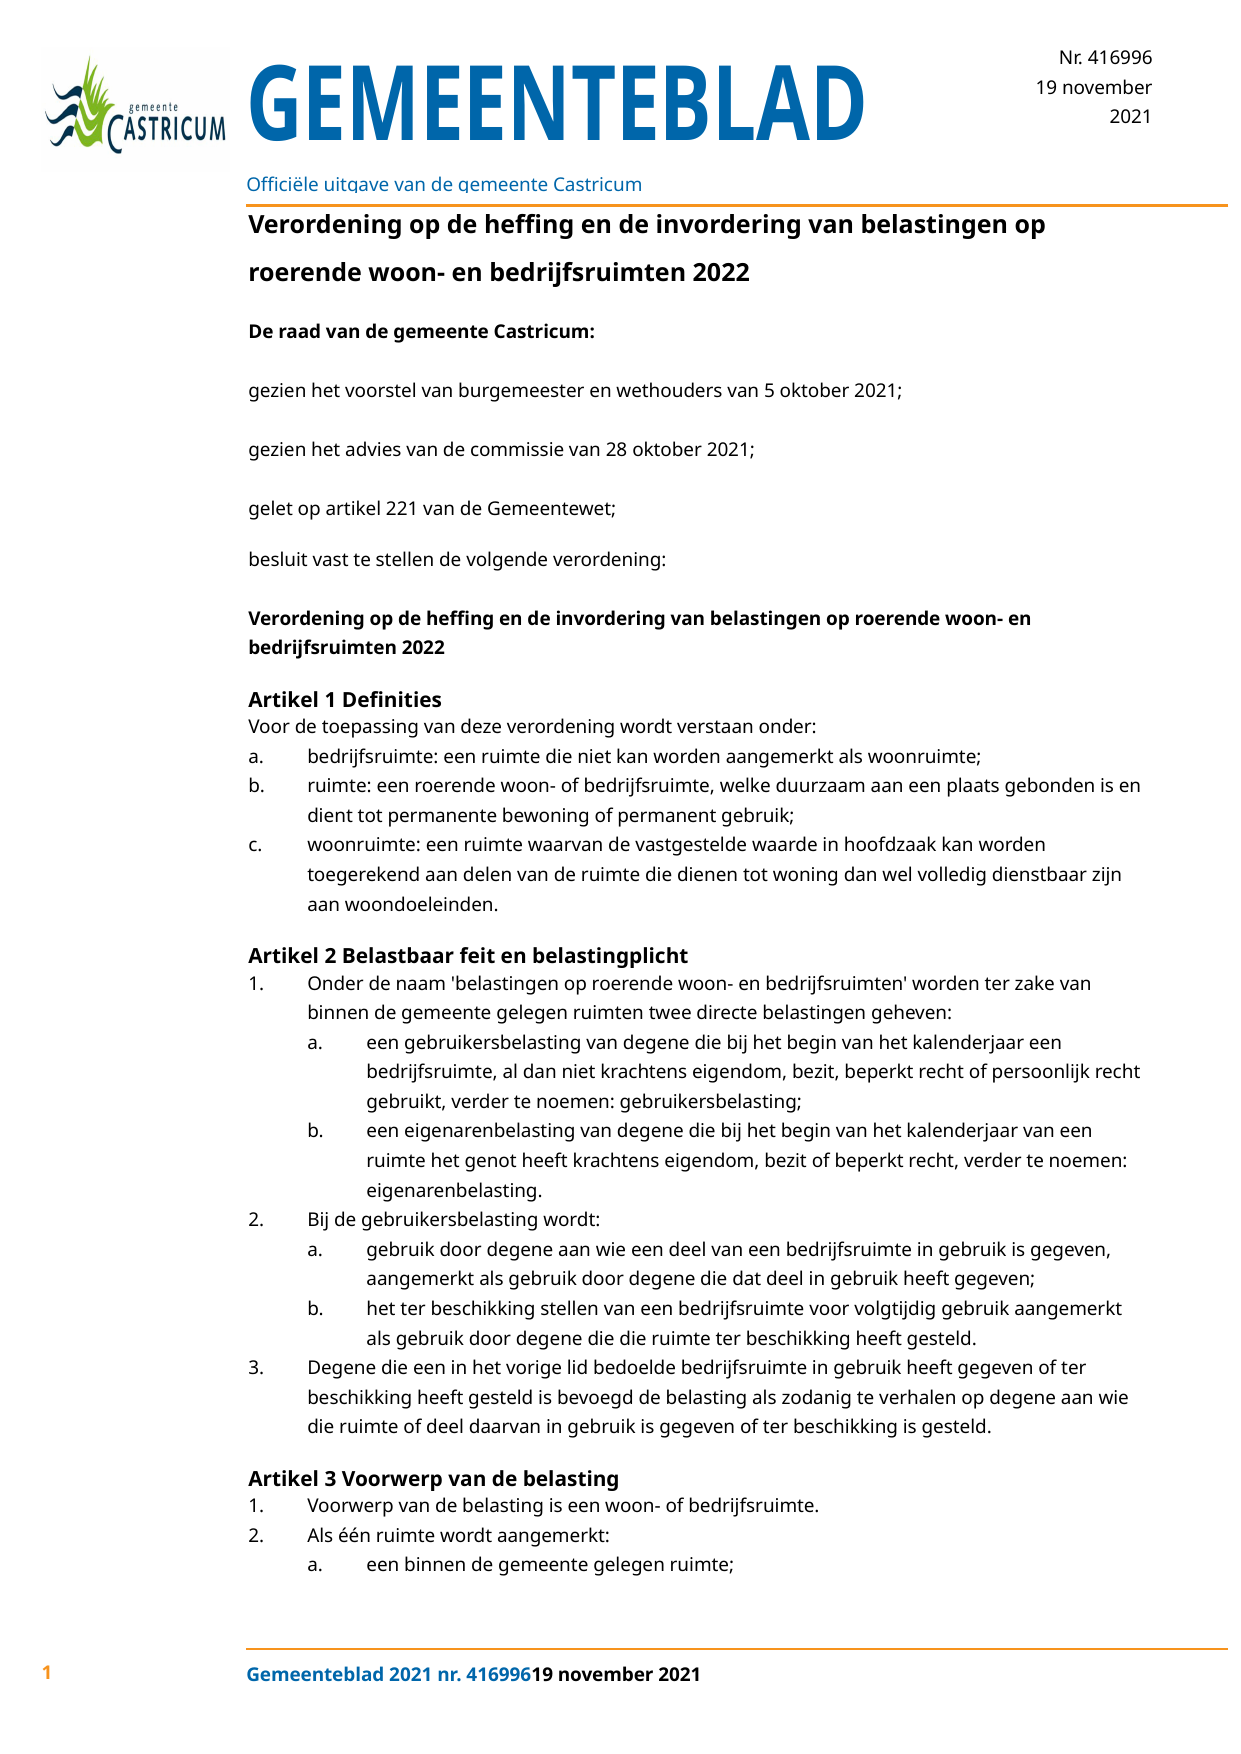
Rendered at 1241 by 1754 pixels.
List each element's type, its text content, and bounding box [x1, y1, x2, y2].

text besluit vast te stellen de volgende verordening: [248, 546, 1152, 571]
list het ter beschikking stellen van een bedrijfsruimte voor volgtijdig gebruik aangemerkt als gebruik door degene die die ruimte ter beschikking heeft gesteld. [307, 1295, 1152, 1350]
list ruimte: een roerende woon- of bedrijfsruimte, welke duurzaam aan een plaats gebonden is en dient tot permanente bewoning of permanent gebruik; [248, 772, 1152, 828]
text Artikel 2 Belastbaar feit en belastingplicht [248, 941, 1152, 970]
text gezien het voorstel van burgemeester en wethouders van 5 oktober 2021; [248, 377, 1152, 403]
picture [41, 47, 231, 172]
text De raad van de gemeente Castricum: [248, 318, 1152, 344]
text Verordening op de heffing en de invordering van belastingen op roerende woon- en bedrijfsruimten 2022 [248, 605, 1152, 660]
text gezien het advies van de commissie van 28 oktober 2021; [248, 436, 1152, 462]
text Voor de toepassing van deze verordening wordt verstaan onder: [248, 713, 1152, 739]
list een eigenarenbelasting van degene die bij het begin van het kalenderjaar van een ruimte het genot heeft krachtens eigendom, bezit of beperkt recht, verder te noemen: eigenarenbelasting. [307, 1118, 1152, 1202]
list Als één ruimte wordt aangemerkt: [248, 1522, 1152, 1548]
list woonruimte: een ruimte waarvan de vastgestelde waarde in hoofdzaak kan worden toegerekend aan delen van de ruimte die dienen tot woning dan wel volledig dienstbaar zijn aan woondoeleinden. [248, 832, 1152, 917]
list Voorwerp van de belasting is een woon- of bedrijfsruimte. [248, 1492, 1152, 1518]
list een binnen de gemeente gelegen ruimte; [307, 1551, 1152, 1577]
list een gebruikersbelasting van degene die bij het begin van het kalenderjaar een bedrijfsruimte, al dan niet krachtens eigendom, bezit, beperkt recht of persoonlijk recht gebruikt, verder te noemen: gebruikersbelasting; [307, 1029, 1152, 1114]
text Verordening op de heffing en de invordering van belastingen op roerende woon- en bedrijfsruimten 2022 [248, 207, 1152, 288]
text Artikel 1 Definities [248, 685, 1152, 713]
list Bij de gebruikersbelasting wordt: [248, 1206, 1152, 1232]
list Onder de naam 'belastingen op roerende woon- en bedrijfsruimten' worden ter zake van binnen de gemeente gelegen ruimten twee directe belastingen geheven: [248, 970, 1152, 1025]
text gelet op artikel 221 van de Gemeentewet; [248, 495, 1152, 521]
list bedrijfsruimte: een ruimte die niet kan worden aangemerkt als woonruimte; [248, 743, 1152, 769]
text Artikel 3 Voorwerp van de belasting [248, 1464, 1152, 1492]
list Degene die een in het vorige lid bedoelde bedrijfsruimte in gebruik heeft gegeven of ter beschikking heeft gesteld is bevoegd de belasting als zodanig te verhalen op degene aan wie die ruimte of deel daarvan in gebruik is gegeven of ter beschikking is gesteld. [248, 1354, 1152, 1439]
list gebruik door degene aan wie een deel van een bedrijfsruimte in gebruik is gegeven, aangemerkt als gebruik door degene die dat deel in gebruik heeft gegeven; [307, 1236, 1152, 1291]
